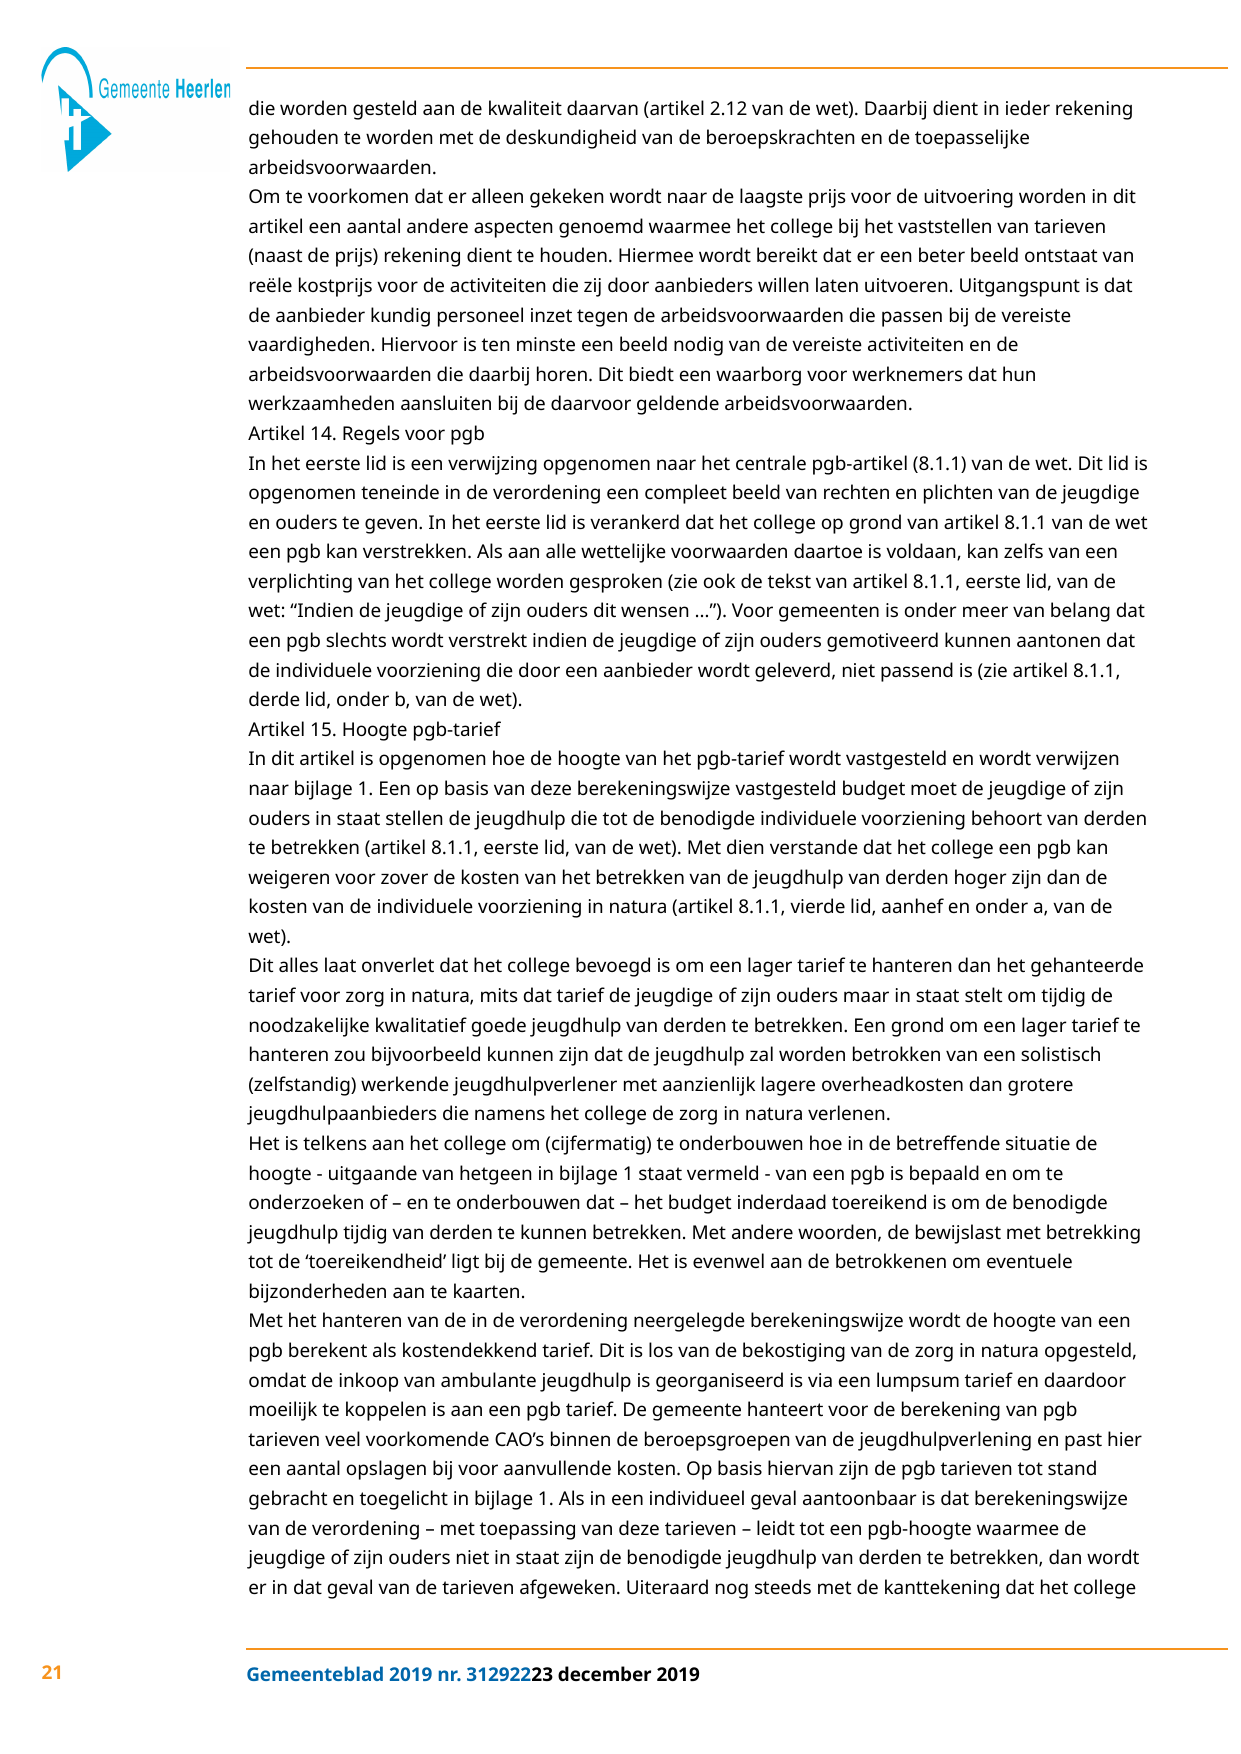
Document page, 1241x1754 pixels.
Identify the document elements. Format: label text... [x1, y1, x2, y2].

text Het is telkens aan het college om (cijfermatig) te onderbouwen hoe in de betreffende situatie de hoogte - uitgaande van hetgeen in bijlage 1 staat vermeld - van een pgb is bepaald en om te onderzoeken of – en te onderbouwen dat – het budget inderdaad toereikend is om de benodigde jeugdhulp tijdig van derden te kunnen betrekken. Met andere woorden, de bewijslast met betrekking tot de ‘toereikendheid’ ligt bij de gemeente. Het is evenwel aan de betrokkenen om eventuele bijzonderheden aan te kaarten. [248, 1130, 1152, 1304]
text Artikel 14. Regels voor pgb [248, 420, 1152, 446]
text die worden gesteld aan de kwaliteit daarvan (artikel 2.12 van de wet). Daarbij dient in ieder rekening gehouden te worden met de deskundigheid van de beroepskrachten en de toepasselijke arbeidsvoorwaarden. [248, 95, 1152, 180]
picture [41, 47, 231, 172]
text Om te voorkomen dat er alleen gekeken wordt naar de laagste prijs voor de uitvoering worden in dit artikel een aantal andere aspecten genoemd waarmee het college bij het vaststellen van tarieven (naast de prijs) rekening dient te houden. Hiermee wordt bereikt dat er een beter beeld ontstaat van reële kostprijs voor de activiteiten die zij door aanbieders willen laten uitvoeren. Uitgangspunt is dat de aanbieder kundig personeel inzet tegen de arbeidsvoorwaarden die passen bij de vereiste vaardigheden. Hiervoor is ten minste een beeld nodig van de vereiste activiteiten en de arbeidsvoorwaarden die daarbij horen. Dit biedt een waarborg voor werknemers dat hun werkzaamheden aansluiten bij de daarvoor geldende arbeidsvoorwaarden. [248, 183, 1152, 416]
text Dit alles laat onverlet dat het college bevoegd is om een lager tarief te hanteren dan het gehanteerde tarief voor zorg in natura, mits dat tarief de jeugdige of zijn ouders maar in staat stelt om tijdig de noodzakelijke kwalitatief goede jeugdhulp van derden te betrekken. Een grond om een lager tarief te hanteren zou bijvoorbeeld kunnen zijn dat de jeugdhulp zal worden betrokken van een solistisch (zelfstandig) werkende jeugdhulpverlener met aanzienlijk lagere overheadkosten dan grotere jeugdhulpaanbieders die namens het college de zorg in natura verlenen. [248, 953, 1152, 1126]
text Met het hanteren van de in de verordening neergelegde berekeningswijze wordt de hoogte van een pgb berekent als kostendekkend tarief. Dit is los van de bekostiging van de zorg in natura opgesteld, omdat de inkoop van ambulante jeugdhulp is georganiseerd is via een lumpsum tarief en daardoor moeilijk te koppelen is aan een pgb tarief. De gemeente hanteert voor de berekening van pgb tarieven veel voorkomende CAO’s binnen de beroepsgroepen van de jeugdhulpverlening en past hier een aantal opslagen bij voor aanvullende kosten. Op basis hiervan zijn de pgb tarieven tot stand gebracht en toegelicht in bijlage 1. Als in een individueel geval aantoonbaar is dat berekeningswijze van de verordening – met toepassing van deze tarieven – leidt tot een pgb-hoogte waarmee de jeugdige of zijn ouders niet in staat zijn de benodigde jeugdhulp van derden te betrekken, dan wordt er in dat geval van de tarieven afgeweken. Uiteraard nog steeds met de kanttekening dat het college [248, 1308, 1152, 1600]
text Artikel 15. Hoogte pgb-tarief [248, 716, 1152, 742]
picture [41, 47, 59, 70]
text In het eerste lid is een verwijzing opgenomen naar het centrale pgb-artikel (8.1.1) van de wet. Dit lid is opgenomen teneinde in de verordening een compleet beeld van rechten en plichten van de jeugdige en ouders te geven. In het eerste lid is verankerd dat het college op grond van artikel 8.1.1 van de wet een pgb kan verstrekken. Als aan alle wettelijke voorwaarden daartoe is voldaan, kan zelfs van een verplichting van het college worden gesproken (zie ook de tekst van artikel 8.1.1, eerste lid, van de wet: “Indien de jeugdige of zijn ouders dit wensen …”). Voor gemeenten is onder meer van belang dat een pgb slechts wordt verstrekt indien de jeugdige of zijn ouders gemotiveerd kunnen aantonen dat de individuele voorziening die door een aanbieder wordt geleverd, niet passend is (zie artikel 8.1.1, derde lid, onder b, van de wet). [248, 450, 1152, 712]
text In dit artikel is opgenomen hoe de hoogte van het pgb-tarief wordt vastgesteld en wordt verwijzen naar bijlage 1. Een op basis van deze berekeningswijze vastgesteld budget moet de jeugdige of zijn ouders in staat stellen de jeugdhulp die tot de benodigde individuele voorziening behoort van derden te betrekken (artikel 8.1.1, eerste lid, van de wet). Met dien verstande dat het college een pgb kan weigeren voor zover de kosten van het betrekken van de jeugdhulp van derden hoger zijn dan de kosten van de individuele voorziening in natura (artikel 8.1.1, vierde lid, aanhef en onder a, van de wet). [248, 746, 1152, 949]
